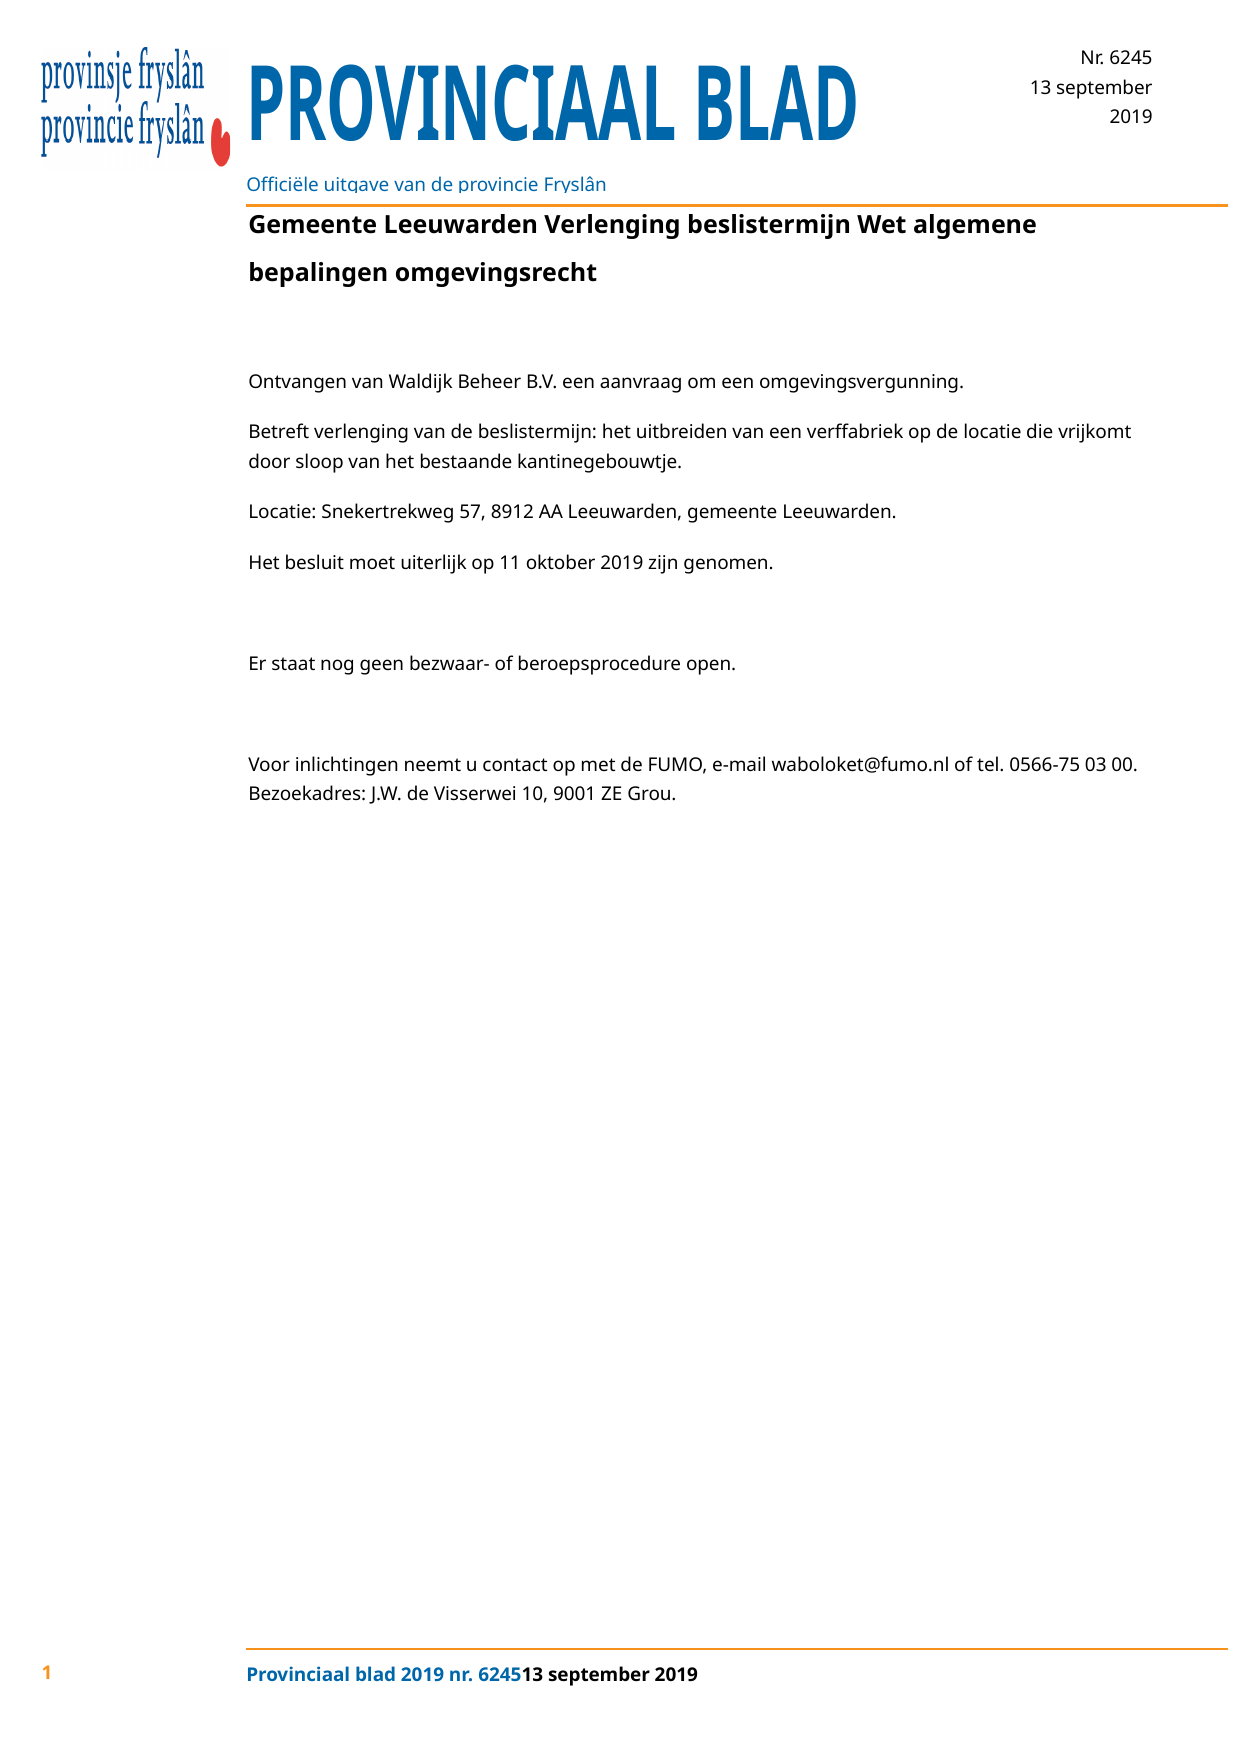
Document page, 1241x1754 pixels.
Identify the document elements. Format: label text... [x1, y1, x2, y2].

text Locatie: Snekertrekweg 57, 8912 AA Leeuwarden, gemeente Leeuwarden. [248, 499, 1152, 524]
text Ontvangen van Waldijk Beheer B.V. een aanvraag om een omgevingsvergunning. [248, 368, 1152, 394]
picture [41, 47, 231, 172]
text Het besluit moet uiterlijk op 11 oktober 2019 zijn genomen. [248, 549, 1152, 575]
text Voor inlichtingen neemt u contact op met de FUMO, e-mail waboloket@fumo.nl of tel. 0566-75 03 00. Bezoekadres: J.W. de Visserwei 10, 9001 ZE Grou. [248, 751, 1152, 806]
text Betreft verlenging van de beslistermijn: het uitbreiden van een verffabriek op de locatie die vrijkomt door sloop van het bestaande kantinegebouwtje. [248, 419, 1152, 474]
text Er staat nog geen bezwaar- of beroepsprocedure open. [248, 650, 1152, 676]
text Gemeente Leeuwarden Verlenging beslistermijn Wet algemene bepalingen omgevingsrecht [248, 207, 1152, 288]
